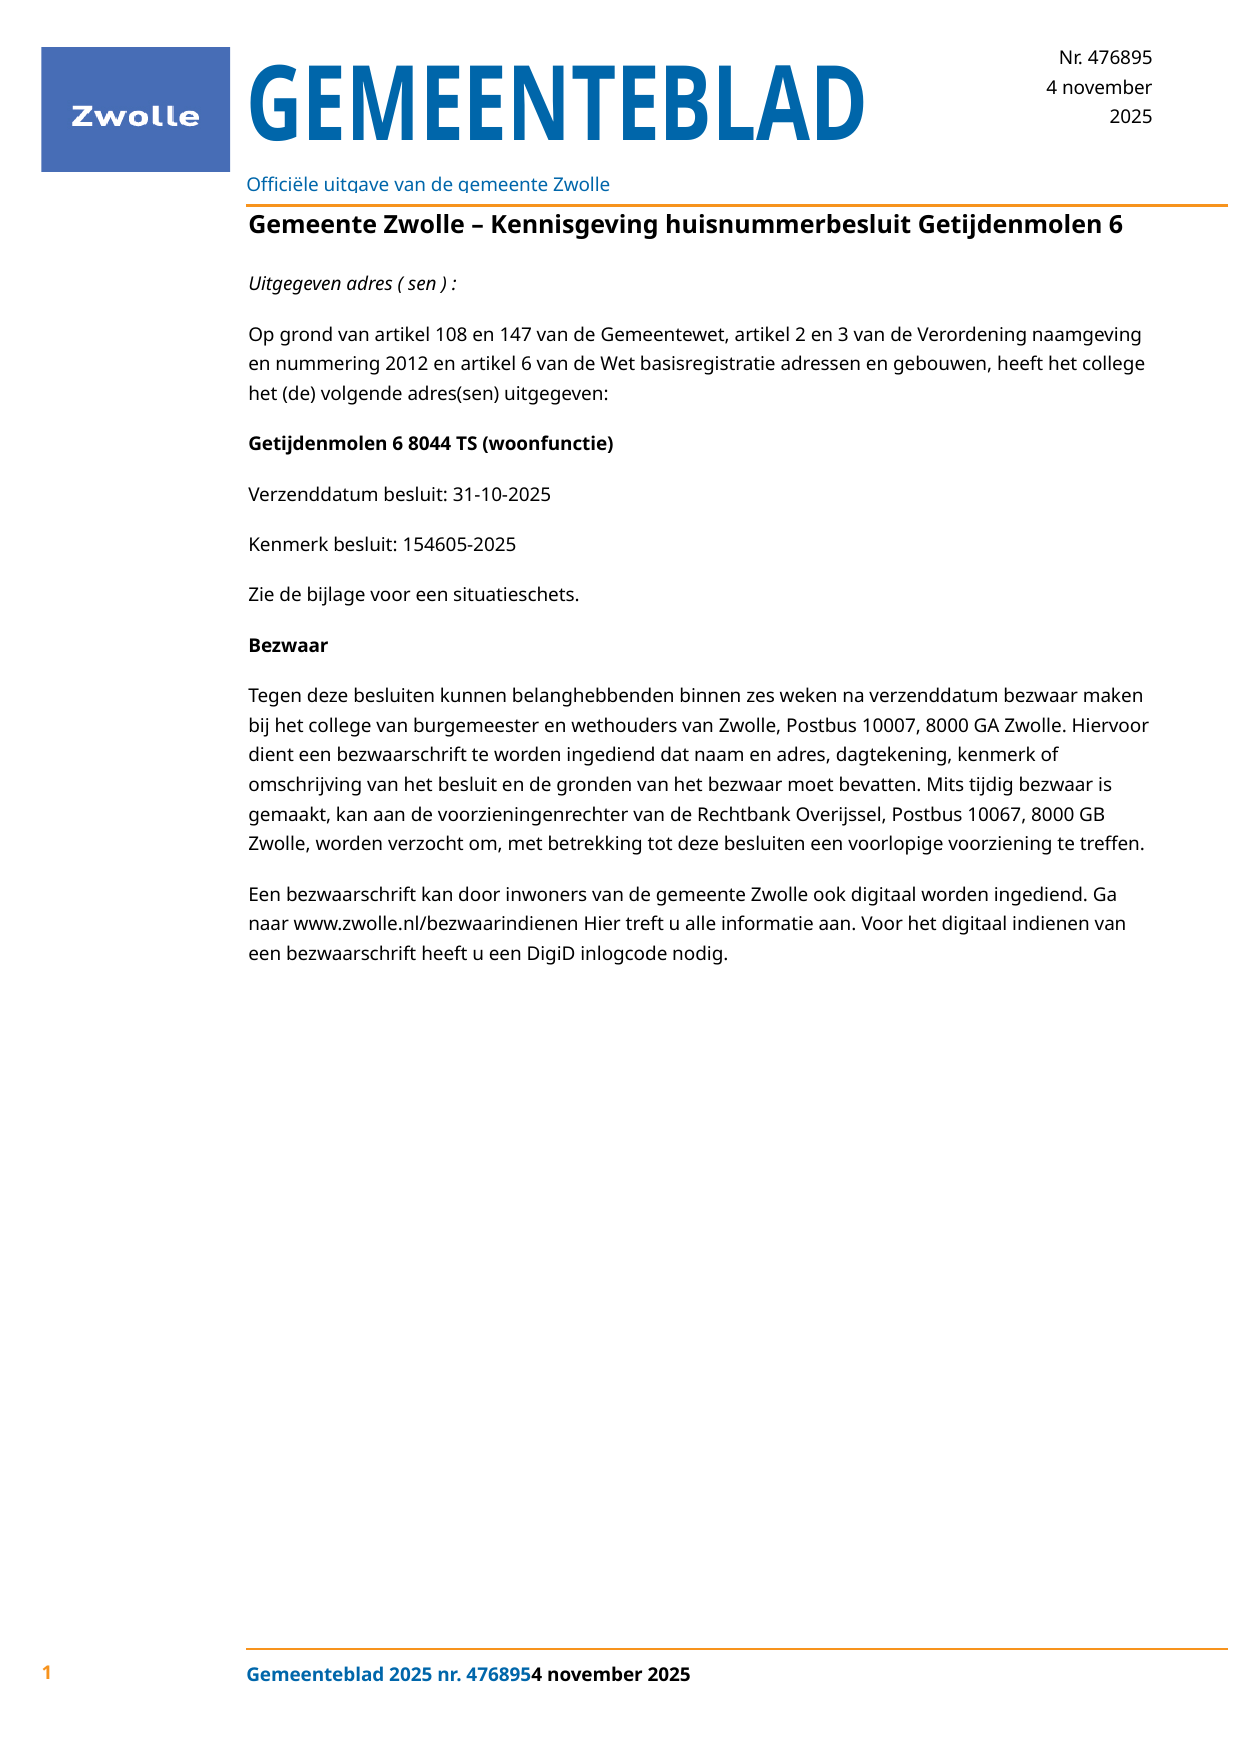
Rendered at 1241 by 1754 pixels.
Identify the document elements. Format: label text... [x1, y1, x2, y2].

text Getijdenmolen 6 8044 TS (woonfunctie) [248, 430, 1152, 456]
text Tegen deze besluiten kunnen belanghebbenden binnen zes weken na verzenddatum bezwaar maken bij het college van burgemeester en wethouders van Zwolle, Postbus 10007, 8000 GA Zwolle. Hiervoor dient een bezwaarschrift te worden ingediend dat naam en adres, dagtekening, kenmerk of omschrijving van het besluit en de gronden van het bezwaar moet bevatten. Mits tijdig bezwaar is gemaakt, kan aan de voorzieningenrechter van de Rechtbank Overijssel, Postbus 10067, 8000 GB Zwolle, worden verzocht om, met betrekking tot deze besluiten een voorlopige voorziening te treffen. [248, 682, 1152, 856]
text Gemeente Zwolle – Kennisgeving huisnummerbesluit Getijdenmolen 6 [248, 207, 1152, 241]
text Op grond van artikel 108 en 147 van de Gemeentewet, artikel 2 en 3 van de Verordening naamgeving en nummering 2012 en artikel 6 van de Wet basisregistratie adressen en gebouwen, heeft het college het (de) volgende adres(sen) uitgegeven: [248, 321, 1152, 406]
text Een bezwaarschrift kan door inwoners van de gemeente Zwolle ook digitaal worden ingediend. Ga naar www.zwolle.nl/bezwaarindienen Hier treft u alle informatie aan. Voor het digitaal indienen van een bezwaarschrift heeft u een DigiD inlogcode nodig. [248, 881, 1152, 966]
text Verzenddatum besluit: 31-10-2025 [248, 481, 1152, 506]
text Bezwaar [248, 632, 1152, 658]
text Kenmerk besluit: 154605-2025 [248, 531, 1152, 557]
text Uitgegeven adres ( sen ) : [248, 270, 1152, 296]
text Zie de bijlage voor een situatieschets. [248, 582, 1152, 607]
picture [41, 47, 231, 172]
